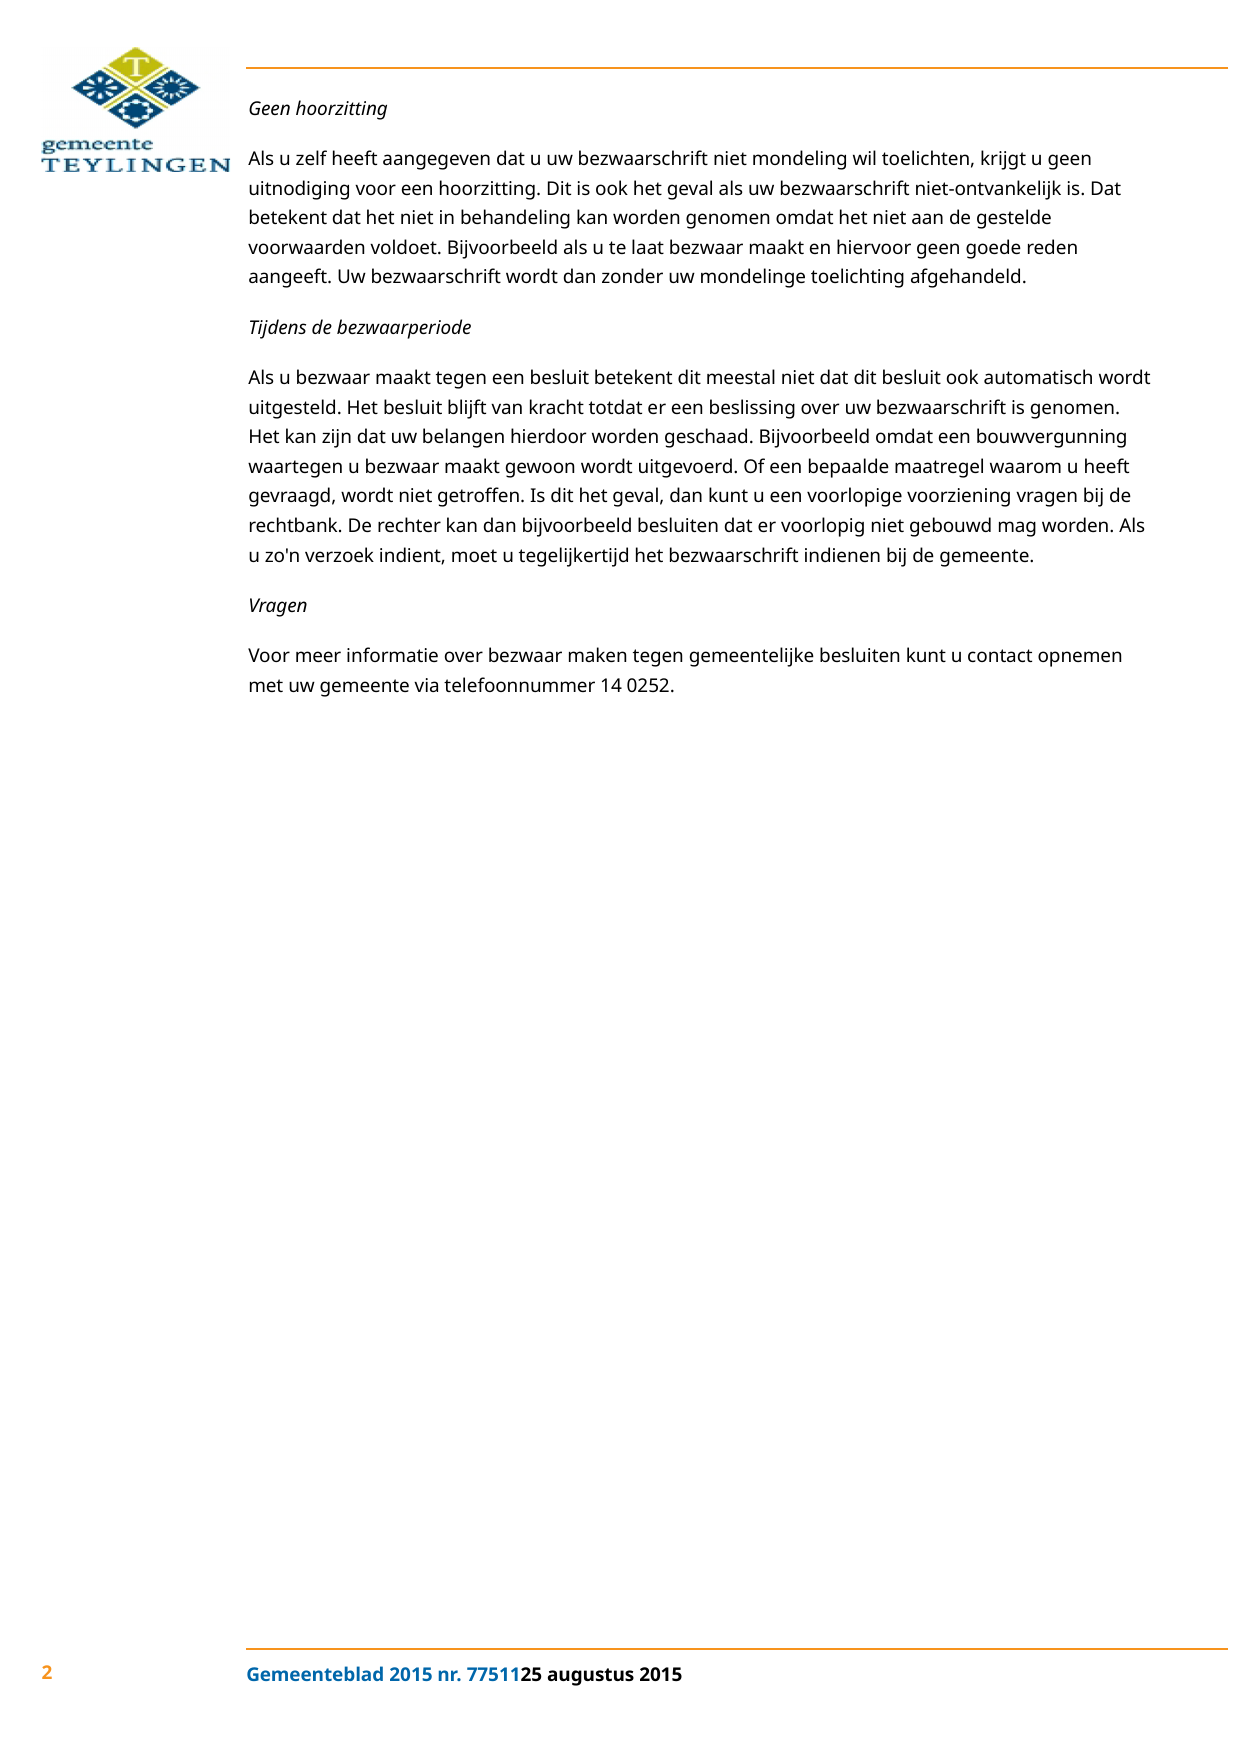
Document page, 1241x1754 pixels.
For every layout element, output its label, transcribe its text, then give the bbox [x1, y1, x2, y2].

text Voor meer informatie over bezwaar maken tegen gemeentelijke besluiten kunt u contact opnemen met uw gemeente via telefoonnummer 14 0252. [248, 643, 1152, 698]
text Tijdens de bezwaarperiode [248, 314, 1152, 340]
text Geen hoorzitting [248, 95, 1152, 121]
picture [41, 47, 231, 172]
text Als u bezwaar maakt tegen een besluit betekent dit meestal niet dat dit besluit ook automatisch wordt uitgesteld. Het besluit blijft van kracht totdat er een beslissing over uw bezwaarschrift is genomen. Het kan zijn dat uw belangen hierdoor worden geschaad. Bijvoorbeeld omdat een bouwvergunning waartegen u bezwaar maakt gewoon wordt uitgevoerd. Of een bepaalde maatregel waarom u heeft gevraagd, wordt niet getroffen. Is dit het geval, dan kunt u een voorlopige voorziening vragen bij de rechtbank. De rechter kan dan bijvoorbeeld besluiten dat er voorlopig niet gebouwd mag worden. Als u zo'n verzoek indient, moet u tegelijkertijd het bezwaarschrift indienen bij de gemeente. [248, 364, 1152, 568]
text Vragen [248, 592, 1152, 618]
text Als u zelf heeft aangegeven dat u uw bezwaarschrift niet mondeling wil toelichten, krijgt u geen uitnodiging voor een hoorzitting. Dit is ook het geval als uw bezwaarschrift niet-ontvankelijk is. Dat betekent dat het niet in behandeling kan worden genomen omdat het niet aan de gestelde voorwaarden voldoet. Bijvoorbeeld als u te laat bezwaar maakt en hiervoor geen goede reden aangeeft. Uw bezwaarschrift wordt dan zonder uw mondelinge toelichting afgehandeld. [248, 145, 1152, 289]
